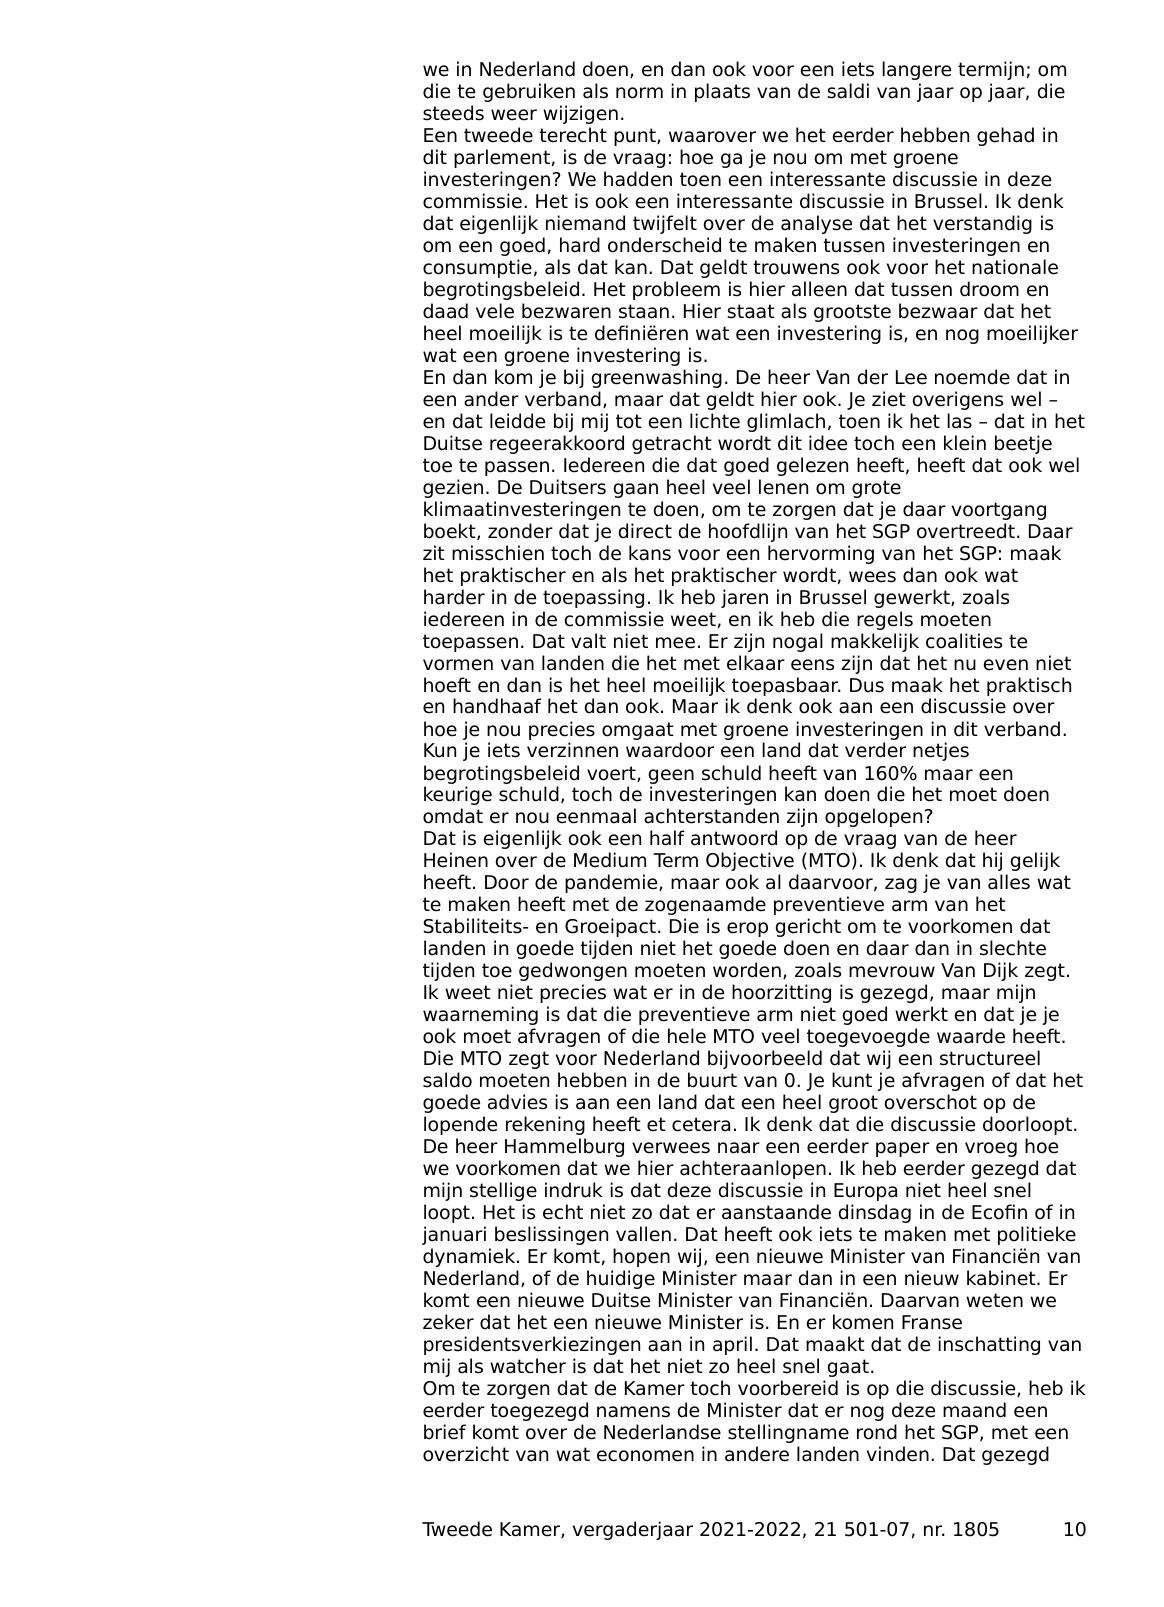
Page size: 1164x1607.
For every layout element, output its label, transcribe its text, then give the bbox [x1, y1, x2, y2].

text Om te zorgen dat de Kamer toch voorbereid is op die discussie, heb ik eerder toegezegd namens de Minister dat er nog deze maand een brief komt over de Nederlandse stellingname rond het SGP, met een overzicht van wat economen in andere landen vinden. Dat gezegd [422, 1378, 1087, 1466]
text En dan kom je bij greenwashing. De heer Van der Lee noemde dat in een ander verband, maar dat geldt hier ook. Je ziet overigens wel – en dat leidde bij mij tot een lichte glimlach, toen ik het las – dat in het Duitse regeerakkoord getracht wordt dit idee toch een klein beetje toe te passen. Iedereen die dat goed gelezen heeft, heeft dat ook wel gezien. De Duitsers gaan heel veel lenen om grote klimaatinvesteringen te doen, om te zorgen dat je daar voortgang boekt, zonder dat je direct de hoofdlijn van het SGP overtreedt. Daar zit misschien toch de kans voor een hervorming van het SGP: maak het praktischer en als het praktischer wordt, wees dan ook wat harder in de toepassing. Ik heb jaren in Brussel gewerkt, zoals iedereen in de commissie weet, en ik heb die regels moeten toepassen. Dat valt niet mee. Er zijn nogal makkelijk coalities te vormen van landen die het met elkaar eens zijn dat het nu even niet hoeft en dan is het heel moeilijk toepasbaar. Dus maak het praktisch en handhaaf het dan ook. Maar ik denk ook aan een discussie over hoe je nou precies omgaat met groene investeringen in dit verband. Kun je iets verzinnen waardoor een land dat verder netjes begrotingsbeleid voert, geen schuld heeft van 160% maar een keurige schuld, toch de investeringen kan doen die het moet doen omdat er nou eenmaal achterstanden zijn opgelopen? [422, 367, 1087, 828]
text De heer Hammelburg verwees naar een eerder paper en vroeg hoe we voorkomen dat we hier achteraanlopen. Ik heb eerder gezegd dat mijn stellige indruk is dat deze discussie in Europa niet heel snel loopt. Het is echt niet zo dat er aanstaande dinsdag in de Ecofin of in januari beslissingen vallen. Dat heeft ook iets te maken met politieke dynamiek. Er komt, hopen wij, een nieuwe Minister van Financiën van Nederland, of de huidige Minister maar dan in een nieuw kabinet. Er komt een nieuwe Duitse Minister van Financiën. Daarvan weten we zeker dat het een nieuwe Minister is. En er komen Franse presidentsverkiezingen aan in april. Dat maakt dat de inschatting van mij als watcher is dat het niet zo heel snel gaat. [422, 1136, 1087, 1378]
text Een tweede terecht punt, waarover we het eerder hebben gehad in dit parlement, is de vraag: hoe ga je nou om met groene investeringen? We hadden toen een interessante discussie in deze commissie. Het is ook een interessante discussie in Brussel. Ik denk dat eigenlijk niemand twijfelt over de analyse dat het verstandig is om een goed, hard onderscheid te maken tussen investeringen en consumptie, als dat kan. Dat geldt trouwens ook voor het nationale begrotingsbeleid. Het probleem is hier alleen dat tussen droom en daad vele bezwaren staan. Hier staat als grootste bezwaar dat het heel moeilijk is te definiëren wat een investering is, en nog moeilijker wat een groene investering is. [422, 125, 1087, 367]
text Dat is eigenlijk ook een half antwoord op de vraag van de heer Heinen over de Medium Term Objective (MTO). Ik denk dat hij gelijk heeft. Door de pandemie, maar ook al daarvoor, zag je van alles wat te maken heeft met de zogenaamde preventieve arm van het Stabiliteits- en Groeipact. Die is erop gericht om te voorkomen dat landen in goede tijden niet het goede doen en daar dan in slechte tijden toe gedwongen moeten worden, zoals mevrouw Van Dijk zegt. Ik weet niet precies wat er in de hoorzitting is gezegd, maar mijn waarneming is dat die preventieve arm niet goed werkt en dat je je ook moet afvragen of die hele MTO veel toegevoegde waarde heeft. Die MTO zegt voor Nederland bijvoorbeeld dat wij een structureel saldo moeten hebben in de buurt van 0. Je kunt je afvragen of dat het goede advies is aan een land dat een heel groot overschot op de lopende rekening heeft et cetera. Ik denk dat die discussie doorloopt. [422, 828, 1087, 1136]
text we in Nederland doen, en dan ook voor een iets langere termijn; om die te gebruiken als norm in plaats van de saldi van jaar op jaar, die steeds weer wijzigen. [422, 59, 1087, 125]
